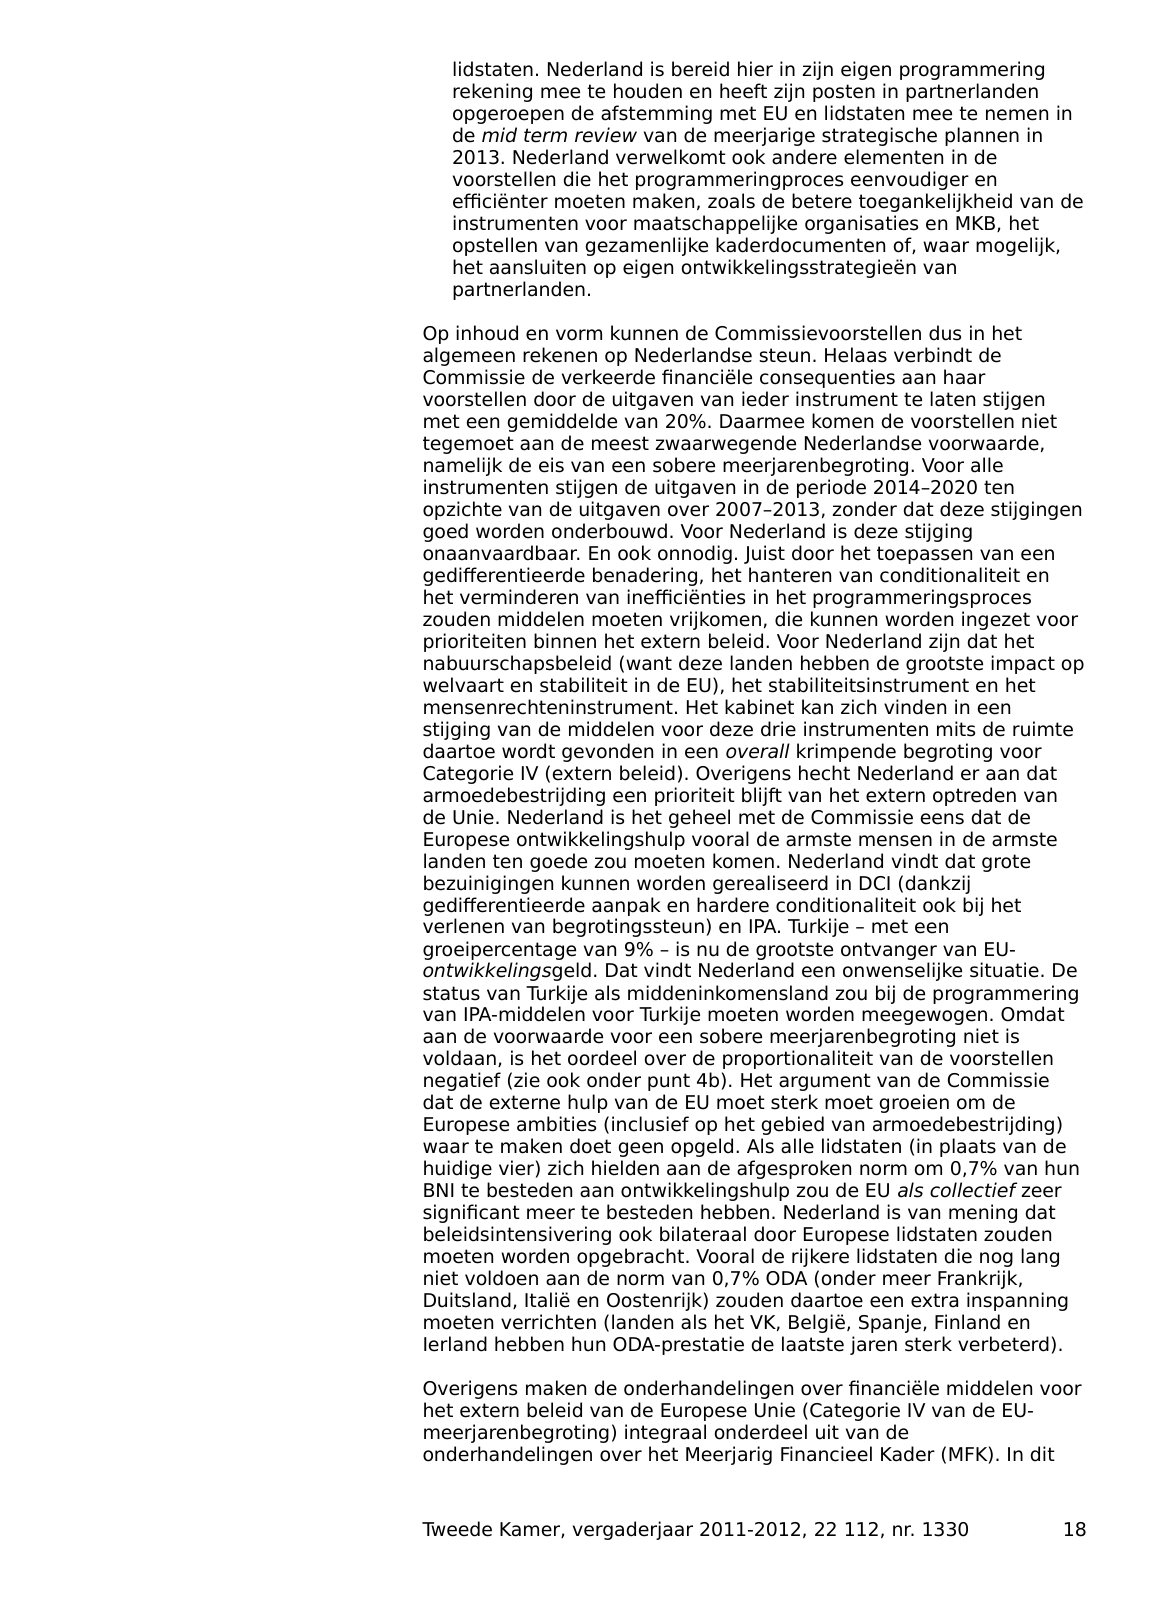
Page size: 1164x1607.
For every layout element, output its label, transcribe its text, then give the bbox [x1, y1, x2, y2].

text Overigens maken de onderhandelingen over financiële middelen voor het extern beleid van de Europese Unie (Categorie IV van de EU-meerjarenbegroting) integraal onderdeel uit van de onderhandelingen over het Meerjarig Financieel Kader (MFK). In dit [422, 1378, 1087, 1466]
text Op inhoud en vorm kunnen de Commissievoorstellen dus in het algemeen rekenen op Nederlandse steun. Helaas verbindt de Commissie de verkeerde financiële consequenties aan haar voorstellen door de uitgaven van ieder instrument te laten stijgen met een gemiddelde van 20%. Daarmee komen de voorstellen niet tegemoet aan de meest zwaarwegende Nederlandse voorwaarde, namelijk de eis van een sobere meerjarenbegroting. Voor alle instrumenten stijgen de uitgaven in de periode 2014–2020 ten opzichte van de uitgaven over 2007–2013, zonder dat deze stijgingen goed worden onderbouwd. Voor Nederland is deze stijging onaanvaardbaar. En ook onnodig. Juist door het toepassen van een gedifferentieerde benadering, het hanteren van conditionaliteit en het verminderen van inefficiënties in het programmeringsproces zouden middelen moeten vrijkomen, die kunnen worden ingezet voor prioriteiten binnen het extern beleid. Voor Nederland zijn dat het nabuurschapsbeleid (want deze landen hebben de grootste impact op welvaart en stabiliteit in de EU), het stabiliteitsinstrument en het mensenrechteninstrument. Het kabinet kan zich vinden in een stijging van de middelen voor deze drie instrumenten mits de ruimte daartoe wordt gevonden in een overall krimpende begroting voor Categorie IV (extern beleid). Overigens hecht Nederland er aan dat armoedebestrijding een prioriteit blijft van het extern optreden van de Unie. Nederland is het geheel met de Commissie eens dat de Europese ontwikkelingshulp vooral de armste mensen in de armste landen ten goede zou moeten komen. Nederland vindt dat grote bezuinigingen kunnen worden gerealiseerd in DCI (dankzij gedifferentieerde aanpak en hardere conditionaliteit ook bij het verlenen van begrotingssteun) en IPA. Turkije – met een groeipercentage van 9% – is nu de grootste ontvanger van EU-ontwikkelingsgeld. Dat vindt Nederland een onwenselijke situatie. De status van Turkije als middeninkomensland zou bij de programmering van IPA-middelen voor Turkije moeten worden meegewogen. Omdat aan de voorwaarde voor een sobere meerjarenbegroting niet is voldaan, is het oordeel over de proportionaliteit van de voorstellen negatief (zie ook onder punt 4b). Het argument van de Commissie dat de externe hulp van de EU moet sterk moet groeien om de Europese ambities (inclusief op het gebied van armoedebestrijding) waar te maken doet geen opgeld. Als alle lidstaten (in plaats van de huidige vier) zich hielden aan de afgesproken norm om 0,7% van hun BNI te besteden aan ontwikkelingshulp zou de EU als collectief zeer significant meer te besteden hebben. Nederland is van mening dat beleidsintensivering ook bilateraal door Europese lidstaten zouden moeten worden opgebracht. Vooral de rijkere lidstaten die nog lang niet voldoen aan de norm van 0,7% ODA (onder meer Frankrijk, Duitsland, Italië en Oostenrijk) zouden daartoe een extra inspanning moeten verrichten (landen als het VK, België, Spanje, Finland en Ierland hebben hun ODA-prestatie de laatste jaren sterk verbeterd). [422, 323, 1087, 1356]
text lidstaten. Nederland is bereid hier in zijn eigen programmering rekening mee te houden en heeft zijn posten in partnerlanden opgeroepen de afstemming met EU en lidstaten mee te nemen in de mid term review van de meerjarige strategische plannen in 2013. Nederland verwelkomt ook andere elementen in de voorstellen die het programmeringproces eenvoudiger en efficiënter moeten maken, zoals de betere toegankelijkheid van de instrumenten voor maatschappelijke organisaties en MKB, het opstellen van gezamenlijke kaderdocumenten of, waar mogelijk, het aansluiten op eigen ontwikkelingsstrategieën van partnerlanden. [422, 59, 1087, 301]
